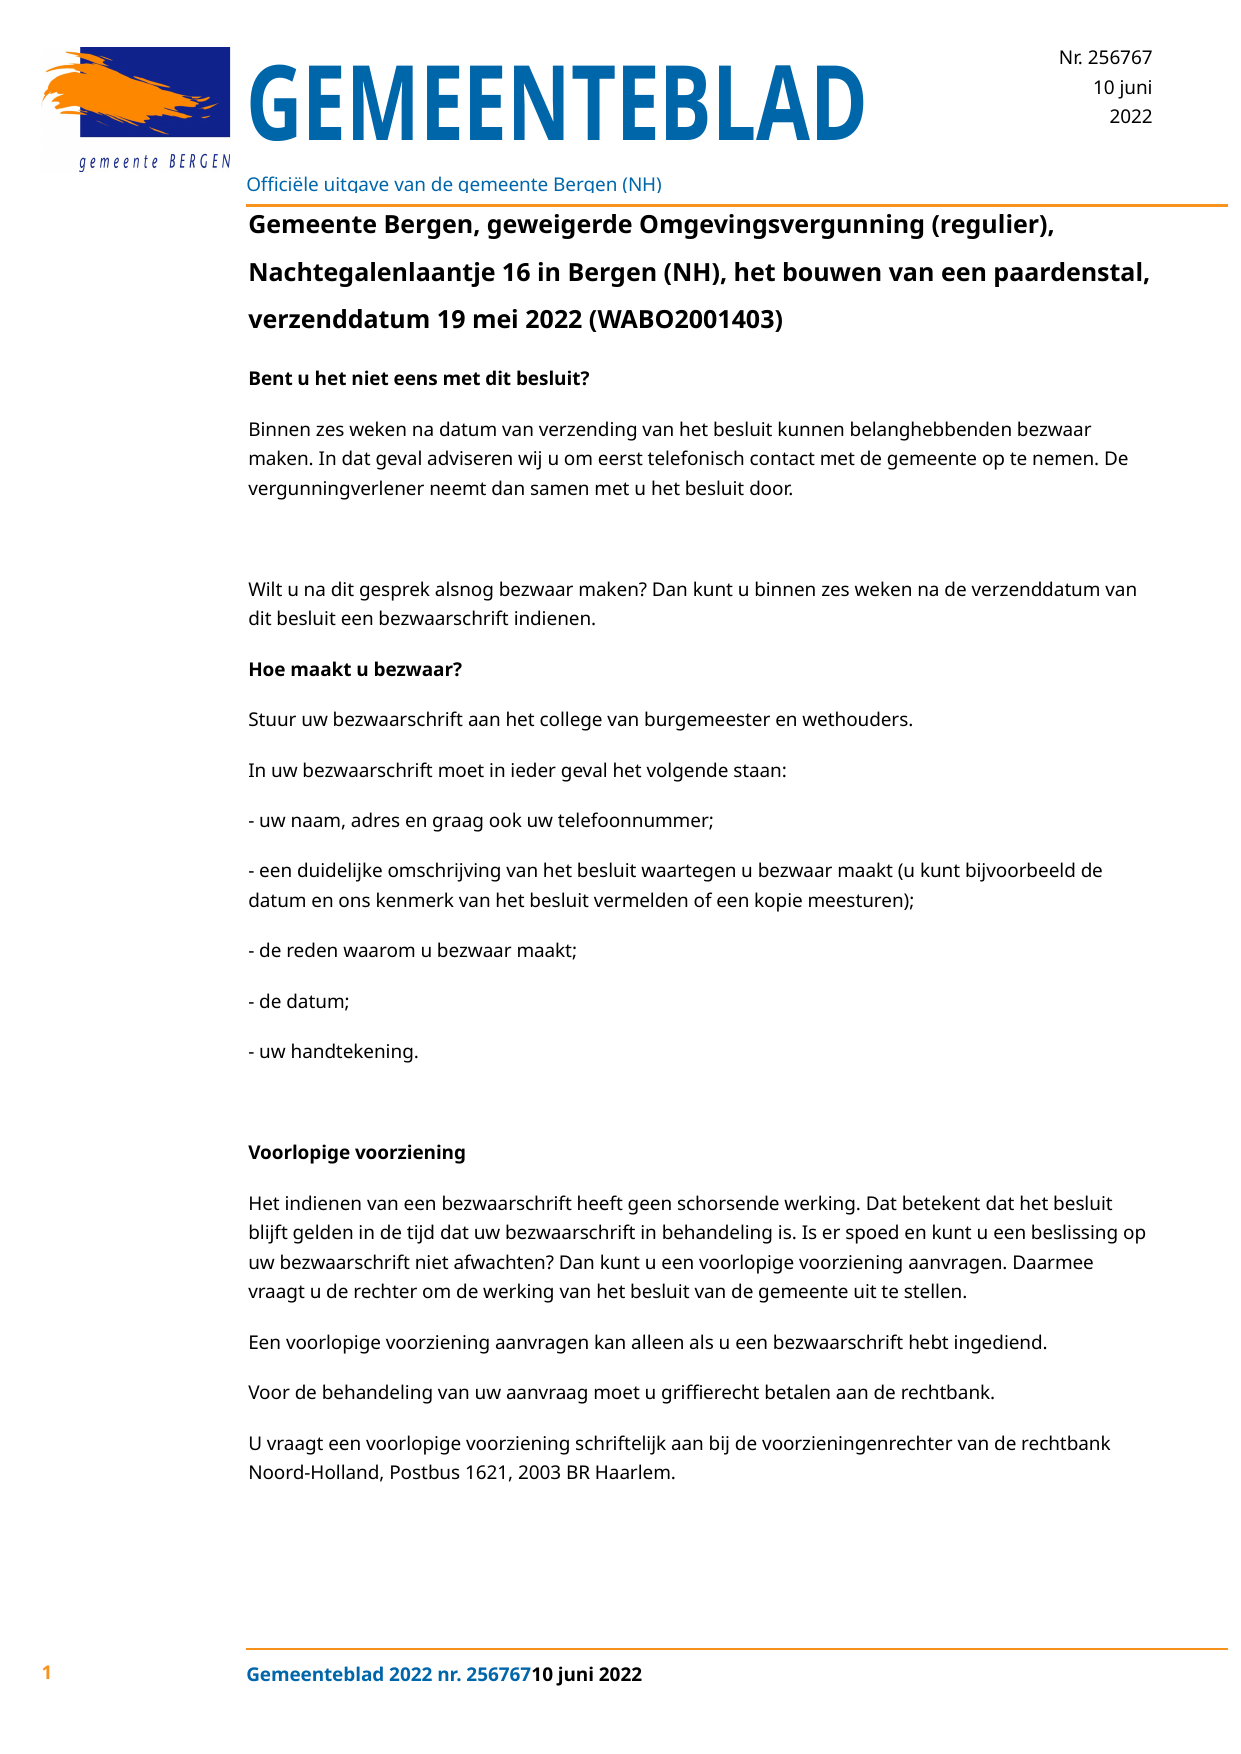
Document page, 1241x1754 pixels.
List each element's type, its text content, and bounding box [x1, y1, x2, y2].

text Gemeente Bergen, geweigerde Omgevingsvergunning (regulier), Nachtegalenlaantje 16 in Bergen (NH), het bouwen van een paardenstal, verzenddatum 19 mei 2022 (WABO2001403) [248, 207, 1152, 336]
text Bent u het niet eens met dit besluit? [248, 366, 1152, 391]
text - de reden waarom u bezwaar maakt; [248, 938, 1152, 963]
text Binnen zes weken na datum van verzending van het besluit kunnen belanghebbenden bezwaar maken. In dat geval adviseren wij u om eerst telefonisch contact met de gemeente op te nemen. De vergunningverlener neemt dan samen met u het besluit door. [248, 416, 1152, 501]
picture [41, 47, 231, 172]
text - de datum; [248, 988, 1152, 1014]
text Een voorlopige voorziening aanvragen kan alleen als u een bezwaarschrift hebt ingediend. [248, 1329, 1152, 1354]
text Hoe maakt u bezwaar? [248, 656, 1152, 682]
text Het indienen van een bezwaarschrift heeft geen schorsende werking. Dat betekent dat het besluit blijft gelden in de tijd dat uw bezwaarschrift in behandeling is. Is er spoed en kunt u een beslissing op uw bezwaarschrift niet afwachten? Dan kunt u een voorlopige voorziening aanvragen. Daarmee vraagt u de rechter om de werking van het besluit van de gemeente uit te stellen. [248, 1190, 1152, 1304]
text Stuur uw bezwaarschrift aan het college van burgemeester en wethouders. [248, 706, 1152, 732]
text - uw handtekening. [248, 1038, 1152, 1064]
text - uw naam, adres en graag ook uw telefoonnummer; [248, 807, 1152, 833]
text Wilt u na dit gesprek alsnog bezwaar maken? Dan kunt u binnen zes weken na de verzenddatum van dit besluit een bezwaarschrift indienen. [248, 576, 1152, 631]
text Voorlopige voorziening [248, 1139, 1152, 1165]
text - een duidelijke omschrijving van het besluit waartegen u bezwaar maakt (u kunt bijvoorbeeld de datum en ons kenmerk van het besluit vermelden of een kopie meesturen); [248, 858, 1152, 913]
text In uw bezwaarschrift moet in ieder geval het volgende staan: [248, 757, 1152, 782]
text U vraagt een voorlopige voorziening schriftelijk aan bij de voorzieningenrechter van de rechtbank Noord-Holland, Postbus 1621, 2003 BR Haarlem. [248, 1430, 1152, 1485]
text Voor de behandeling van uw aanvraag moet u griffierecht betalen aan de rechtbank. [248, 1379, 1152, 1405]
